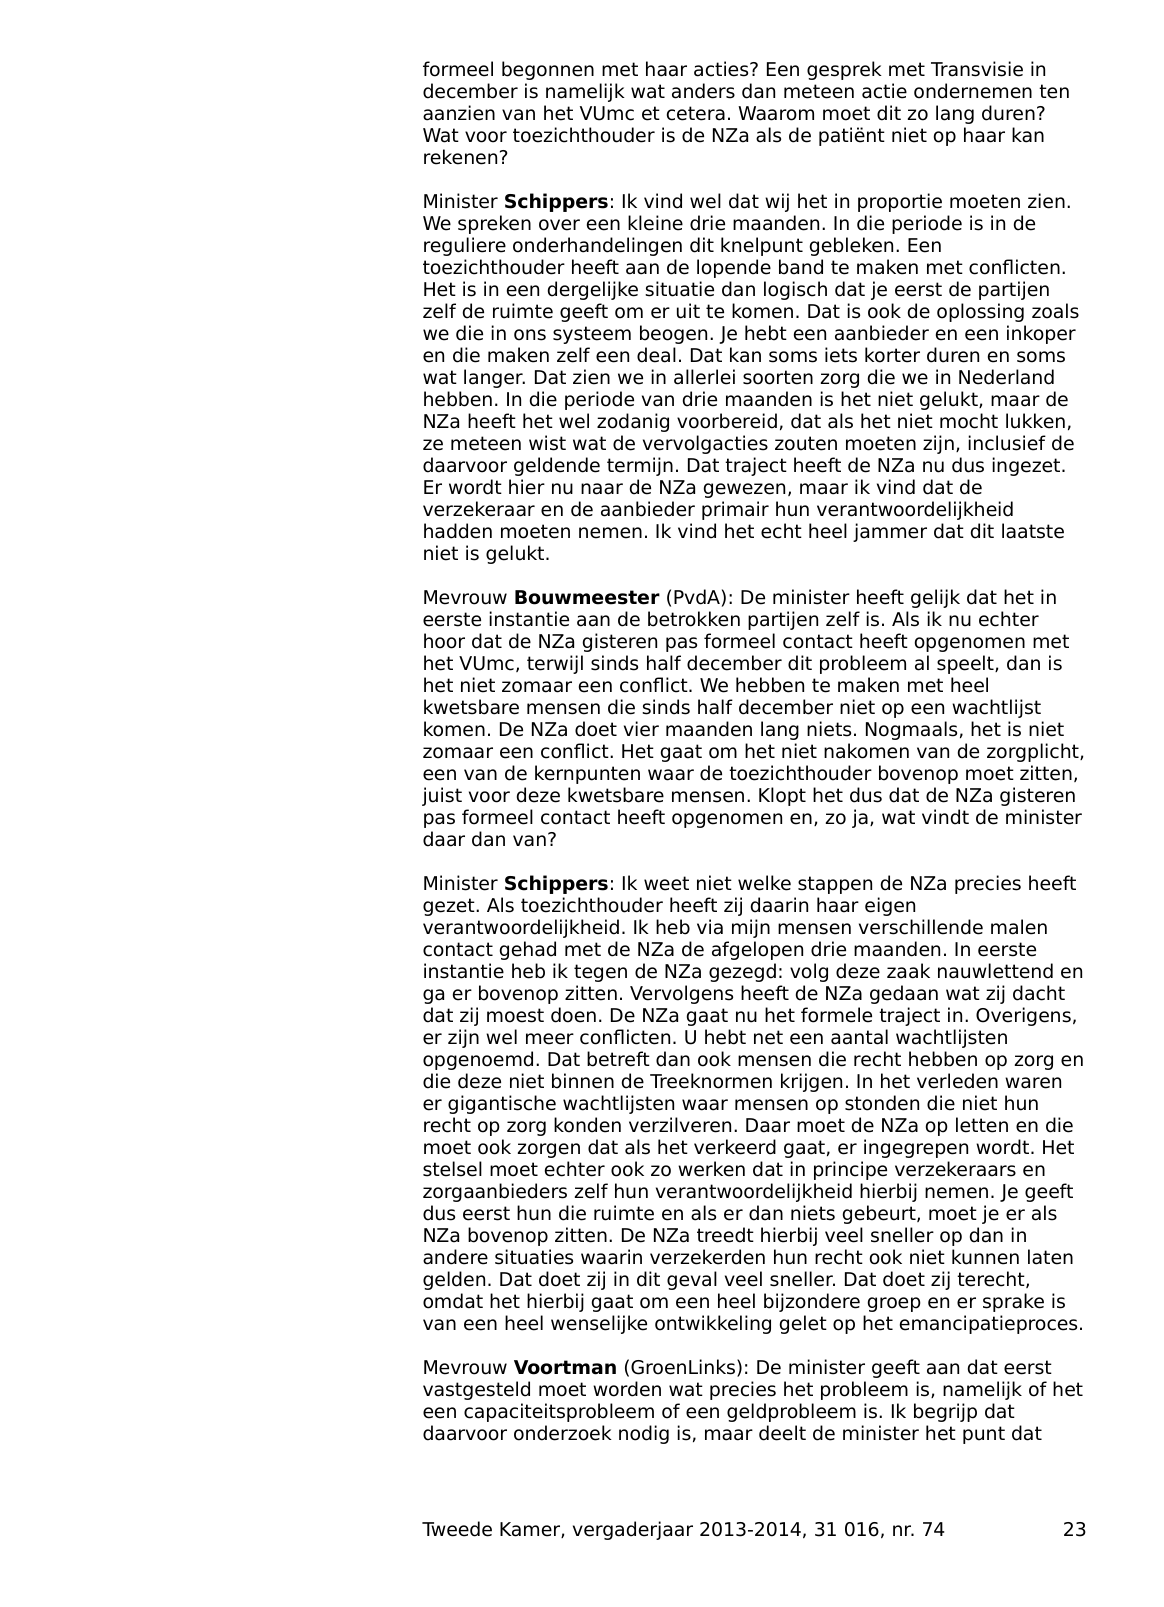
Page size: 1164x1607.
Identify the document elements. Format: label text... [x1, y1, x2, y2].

text Minister Schippers: Ik vind wel dat wij het in proportie moeten zien. We spreken over een kleine drie maanden. In die periode is in de reguliere onderhandelingen dit knelpunt gebleken. Een toezichthouder heeft aan de lopende band te maken met conflicten. Het is in een dergelijke situatie dan logisch dat je eerst de partijen zelf de ruimte geeft om er uit te komen. Dat is ook de oplossing zoals we die in ons systeem beogen. Je hebt een aanbieder en een inkoper en die maken zelf een deal. Dat kan soms iets korter duren en soms wat langer. Dat zien we in allerlei soorten zorg die we in Nederland hebben. In die periode van drie maanden is het niet gelukt, maar de NZa heeft het wel zodanig voorbereid, dat als het niet mocht lukken, ze meteen wist wat de vervolgacties zouten moeten zijn, inclusief de daarvoor geldende termijn. Dat traject heeft de NZa nu dus ingezet. Er wordt hier nu naar de NZa gewezen, maar ik vind dat de verzekeraar en de aanbieder primair hun verantwoordelijkheid hadden moeten nemen. Ik vind het echt heel jammer dat dit laatste niet is gelukt. [422, 191, 1087, 565]
text Minister Schippers: Ik weet niet welke stappen de NZa precies heeft gezet. Als toezichthouder heeft zij daarin haar eigen verantwoordelijkheid. Ik heb via mijn mensen verschillende malen contact gehad met de NZa de afgelopen drie maanden. In eerste instantie heb ik tegen de NZa gezegd: volg deze zaak nauwlettend en ga er bovenop zitten. Vervolgens heeft de NZa gedaan wat zij dacht dat zij moest doen. De NZa gaat nu het formele traject in. Overigens, er zijn wel meer conflicten. U hebt net een aantal wachtlijsten opgenoemd. Dat betreft dan ook mensen die recht hebben op zorg en die deze niet binnen de Treeknormen krijgen. In het verleden waren er gigantische wachtlijsten waar mensen op stonden die niet hun recht op zorg konden verzilveren. Daar moet de NZa op letten en die moet ook zorgen dat als het verkeerd gaat, er ingegrepen wordt. Het stelsel moet echter ook zo werken dat in principe verzekeraars en zorgaanbieders zelf hun verantwoordelijkheid hierbij nemen. Je geeft dus eerst hun die ruimte en als er dan niets gebeurt, moet je er als NZa bovenop zitten. De NZa treedt hierbij veel sneller op dan in andere situaties waarin verzekerden hun recht ook niet kunnen laten gelden. Dat doet zij in dit geval veel sneller. Dat doet zij terecht, omdat het hierbij gaat om een heel bijzondere groep en er sprake is van een heel wenselijke ontwikkeling gelet op het emancipatieproces. [422, 873, 1087, 1334]
text formeel begonnen met haar acties? Een gesprek met Transvisie in december is namelijk wat anders dan meteen actie ondernemen ten aanzien van het VUmc et cetera. Waarom moet dit zo lang duren? Wat voor toezichthouder is de NZa als de patiënt niet op haar kan rekenen? [422, 59, 1087, 169]
text Mevrouw Bouwmeester (PvdA): De minister heeft gelijk dat het in eerste instantie aan de betrokken partijen zelf is. Als ik nu echter hoor dat de NZa gisteren pas formeel contact heeft opgenomen met het VUmc, terwijl sinds half december dit probleem al speelt, dan is het niet zomaar een conflict. We hebben te maken met heel kwetsbare mensen die sinds half december niet op een wachtlijst komen. De NZa doet vier maanden lang niets. Nogmaals, het is niet zomaar een conflict. Het gaat om het niet nakomen van de zorgplicht, een van de kernpunten waar de toezichthouder bovenop moet zitten, juist voor deze kwetsbare mensen. Klopt het dus dat de NZa gisteren pas formeel contact heeft opgenomen en, zo ja, wat vindt de minister daar dan van? [422, 587, 1087, 851]
text Mevrouw Voortman (GroenLinks): De minister geeft aan dat eerst vastgesteld moet worden wat precies het probleem is, namelijk of het een capaciteitsprobleem of een geldprobleem is. Ik begrijp dat daarvoor onderzoek nodig is, maar deelt de minister het punt dat [422, 1357, 1087, 1444]
